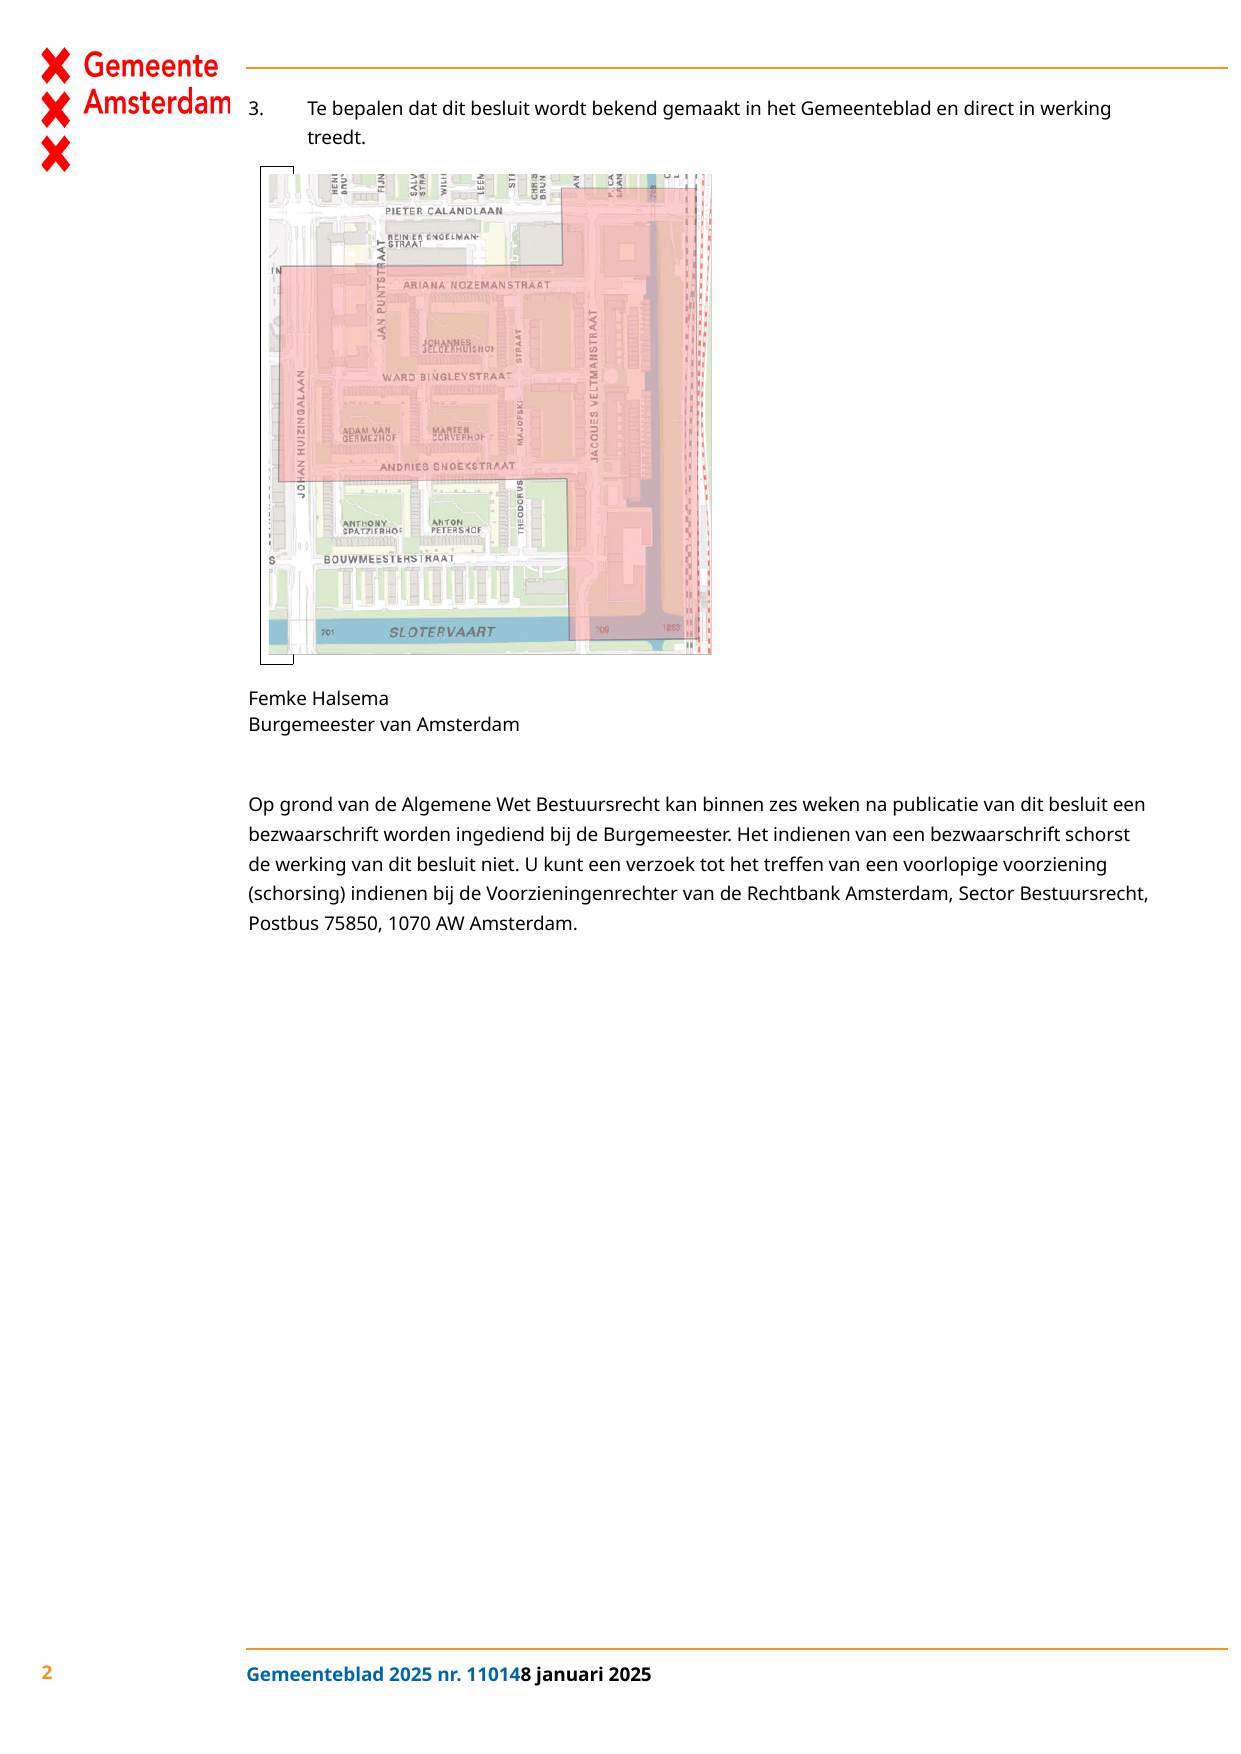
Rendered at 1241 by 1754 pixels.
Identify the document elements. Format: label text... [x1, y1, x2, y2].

picture [268, 174, 712, 655]
picture [41, 47, 231, 172]
text Burgemeester van Amsterdam [248, 711, 1152, 737]
text Op grond van de Algemene Wet Bestuursrecht kan binnen zes weken na publicatie van dit besluit een bezwaarschrift worden ingediend bij de Burgemeester. Het indienen van een bezwaarschrift schorst de werking van dit besluit niet. U kunt een verzoek tot het treffen van een voorlopige voorziening (schorsing) indienen bij de Voorzieningenrechter van de Rechtbank Amsterdam, Sector Bestuursrecht, Postbus 75850, 1070 AW Amsterdam. [248, 792, 1152, 936]
list Te bepalen dat dit besluit wordt bekend gemaakt in het Gemeenteblad en direct in werking treedt. [248, 95, 1152, 150]
text Femke Halsema [248, 685, 1152, 711]
